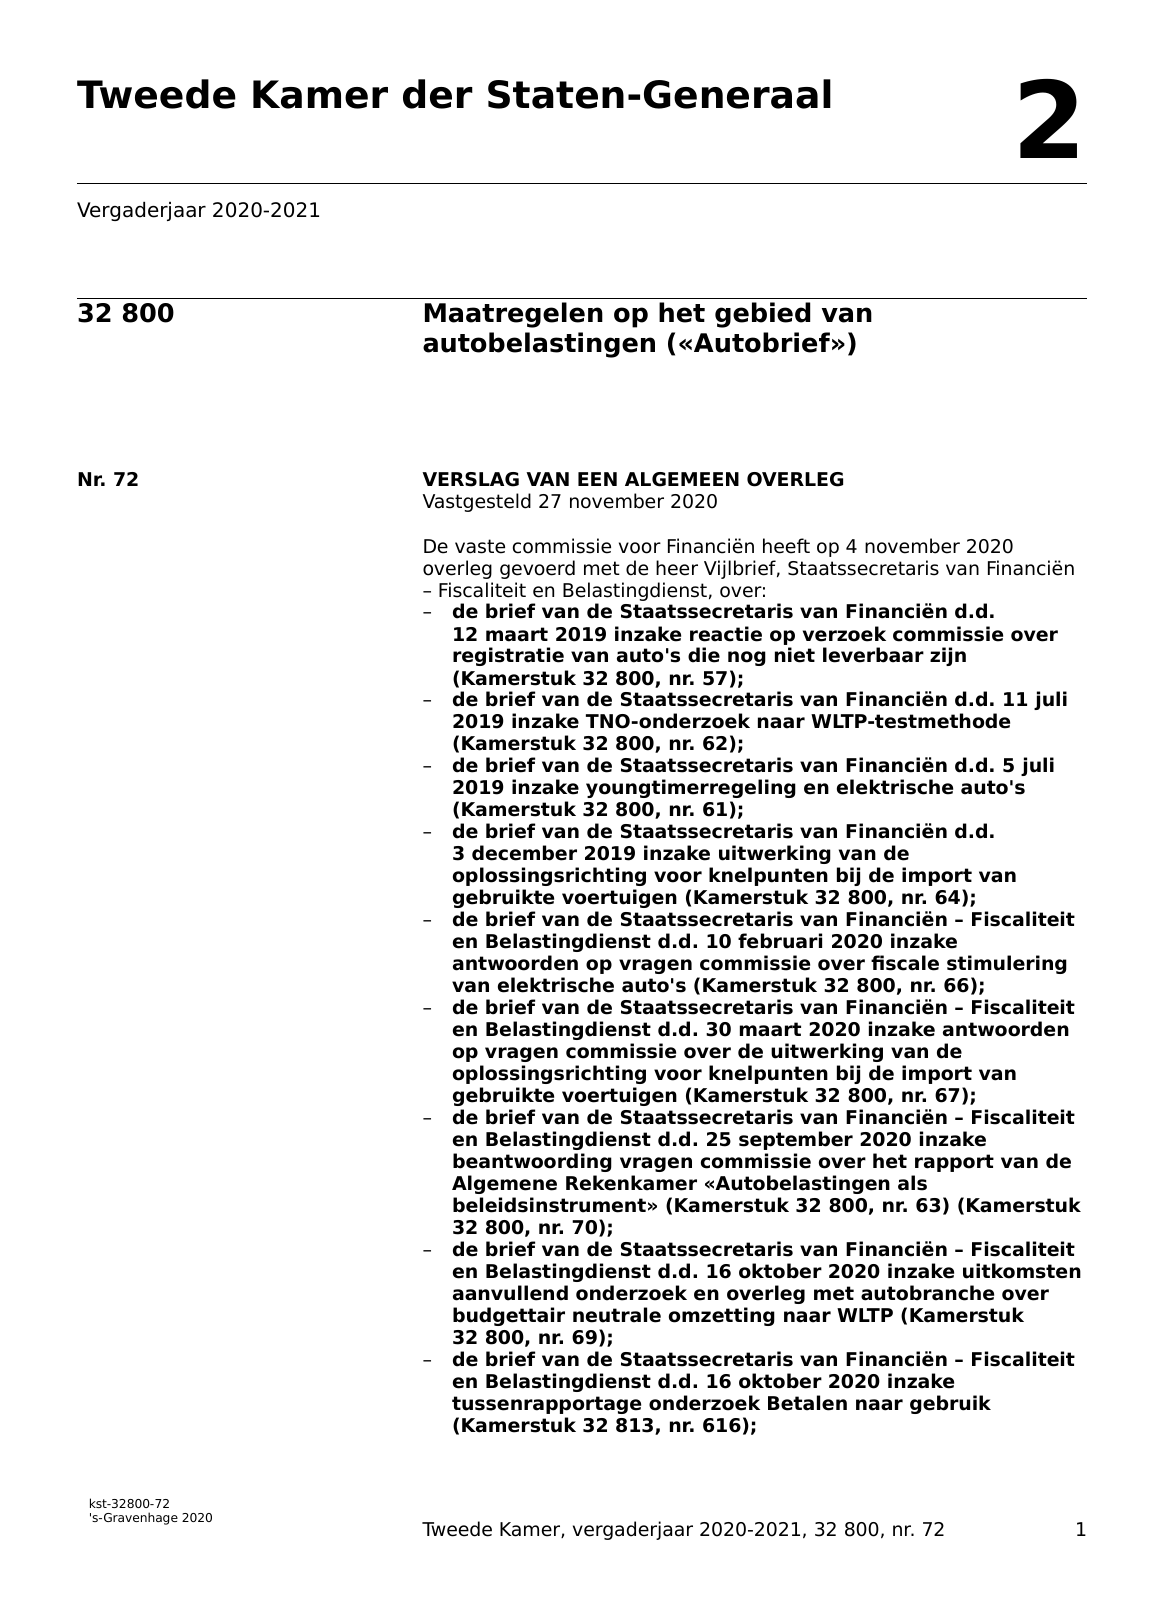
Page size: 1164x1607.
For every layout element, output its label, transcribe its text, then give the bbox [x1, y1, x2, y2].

text – de brief van de Staatssecretaris van Financiën d.d. 12 maart 2019 inzake reactie op verzoek commissie over registratie van auto's die nog niet leverbaar zijn (Kamerstuk 32 800, nr. 57); [422, 601, 1087, 689]
text – de brief van de Staatssecretaris van Financiën d.d. 5 juli 2019 inzake youngtimerregeling en elektrische auto's (Kamerstuk 32 800, nr. 61); [422, 755, 1087, 821]
text kst-32800-72 [88, 1497, 323, 1511]
text – de brief van de Staatssecretaris van Financiën – Fiscaliteit en Belastingdienst d.d. 30 maart 2020 inzake antwoorden op vragen commissie over de uitwerking van de oplossingsrichting voor knelpunten bij de import van gebruikte voertuigen (Kamerstuk 32 800, nr. 67); [422, 997, 1087, 1107]
subtitle Nr. 72 VERSLAG VAN EEN ALGEMEEN OVERLEG [77, 469, 1087, 491]
text Vastgesteld 27 november 2020 [422, 491, 1087, 513]
text – de brief van de Staatssecretaris van Financiën d.d. 11 juli 2019 inzake TNO-onderzoek naar WLTP-testmethode (Kamerstuk 32 800, nr. 62); [422, 689, 1087, 755]
text – de brief van de Staatssecretaris van Financiën – Fiscaliteit en Belastingdienst d.d. 16 oktober 2020 inzake tussenrapportage onderzoek Betalen naar gebruik (Kamerstuk 32 813, nr. 616); [422, 1349, 1087, 1437]
table_header Tweede Kamer der Staten-Generaal [77, 59, 886, 183]
text – de brief van de Staatssecretaris van Financiën d.d. 3 december 2019 inzake uitwerking van de oplossingsrichting voor knelpunten bij de import van gebruikte voertuigen (Kamerstuk 32 800, nr. 64); [422, 821, 1087, 909]
text – de brief van de Staatssecretaris van Financiën – Fiscaliteit en Belastingdienst d.d. 10 februari 2020 inzake antwoorden op vragen commissie over fiscale stimulering van elektrische auto's (Kamerstuk 32 800, nr. 66); [422, 909, 1087, 997]
text – de brief van de Staatssecretaris van Financiën – Fiscaliteit en Belastingdienst d.d. 16 oktober 2020 inzake uitkomsten aanvullend onderzoek en overleg met autobranche over budgettair neutrale omzetting naar WLTP (Kamerstuk 32 800, nr. 69); [422, 1239, 1087, 1349]
table_header 2 [886, 59, 1087, 183]
subtitle 32 800 Maatregelen op het gebied van autobelastingen («Autobrief») [77, 299, 1087, 358]
text 's-Gravenhage 2020 [88, 1511, 323, 1525]
text – de brief van de Staatssecretaris van Financiën – Fiscaliteit en Belastingdienst d.d. 25 september 2020 inzake beantwoording vragen commissie over het rapport van de Algemene Rekenkamer «Autobelastingen als beleidsinstrument» (Kamerstuk 32 800, nr. 63) (Kamerstuk 32 800, nr. 70); [422, 1107, 1087, 1239]
table_cell Vergaderjaar 2020-2021 [77, 184, 1087, 298]
text De vaste commissie voor Financiën heeft op 4 november 2020 overleg gevoerd met de heer Vijlbrief, Staatssecretaris van Financiën – Fiscaliteit en Belastingdienst, over: [422, 536, 1087, 601]
